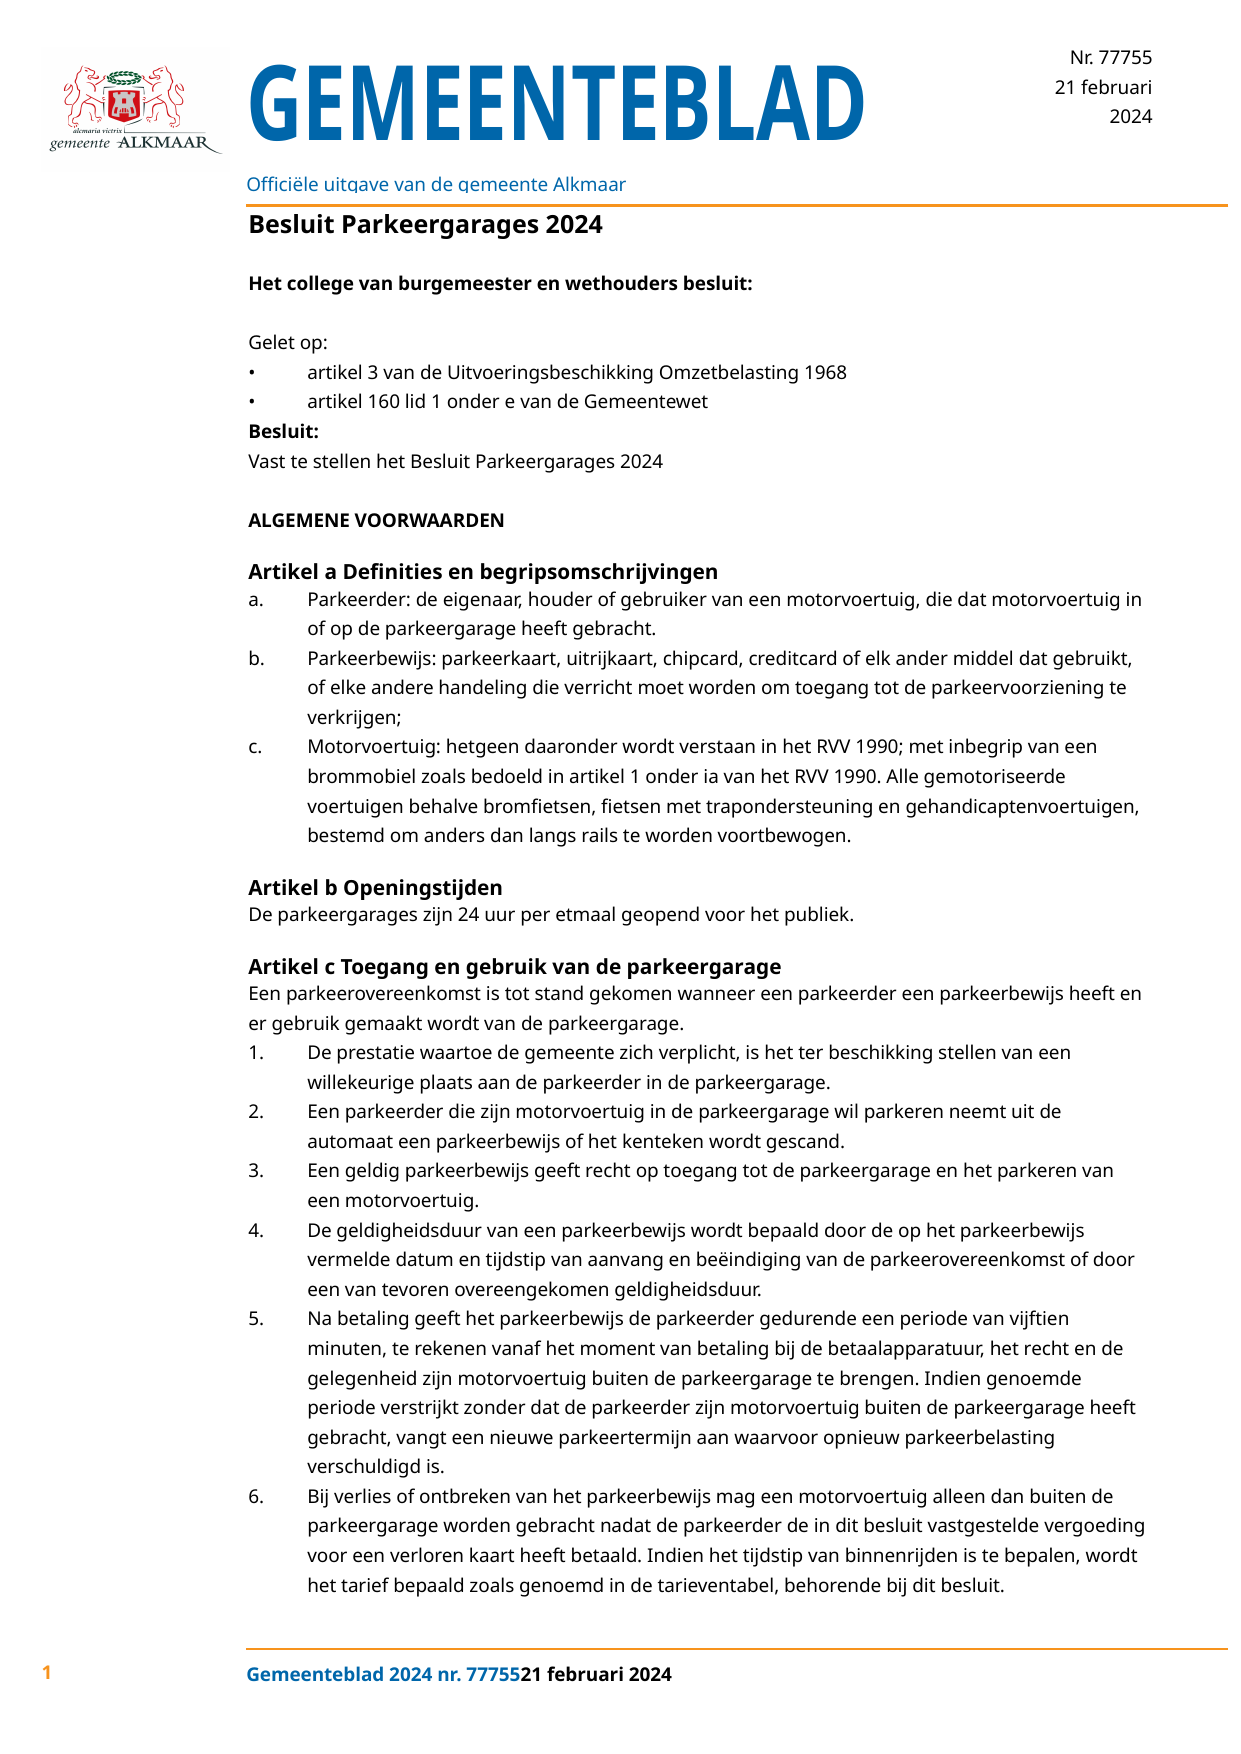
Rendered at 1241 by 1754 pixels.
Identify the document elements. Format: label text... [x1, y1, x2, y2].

list artikel 160 lid 1 onder e van de Gemeentewet [248, 389, 1152, 414]
text ALGEMENE VOORWAARDEN [248, 507, 1152, 533]
text Besluit: [248, 418, 1152, 444]
list Bij verlies of ontbreken van het parkeerbewijs mag een motorvoertuig alleen dan buiten de parkeergarage worden gebracht nadat de parkeerder de in dit besluit vastgestelde vergoeding voor een verloren kaart heeft betaald. Indien het tijdstip van binnenrijden is te bepalen, wordt het tarief bepaald zoals genoemd in de tarieventabel, behorende bij dit besluit. [248, 1483, 1152, 1598]
list Parkeerder: de eigenaar, houder of gebruiker van een motorvoertuig, die dat motorvoertuig in of op de parkeergarage heeft gebracht. [248, 586, 1152, 641]
text Besluit Parkeergarages 2024 [248, 207, 1152, 241]
list Motorvoertuig: hetgeen daaronder wordt verstaan in het RVV 1990; met inbegrip van een brommobiel zoals bedoeld in artikel 1 onder ia van het RVV 1990. Alle gemotoriseerde voertuigen behalve bromfietsen, fietsen met trapondersteuning en gehandicaptenvoertuigen, bestemd om anders dan langs rails te worden voortbewogen. [248, 734, 1152, 848]
text Het college van burgemeester en wethouders besluit: [248, 270, 1152, 296]
text Vast te stellen het Besluit Parkeergarages 2024 [248, 448, 1152, 473]
text Artikel c Toegang en gebruik van de parkeergarage [248, 952, 1152, 980]
list artikel 3 van de Uitvoeringsbeschikking Omzetbelasting 1968 [248, 359, 1152, 385]
list Een geldig parkeerbewijs geeft recht op toegang tot de parkeergarage en het parkeren van een motorvoertuig. [248, 1158, 1152, 1213]
text Een parkeerovereenkomst is tot stand gekomen wanneer een parkeerder een parkeerbewijs heeft en er gebruik gemaakt wordt van de parkeergarage. [248, 980, 1152, 1036]
picture [41, 47, 231, 172]
list Een parkeerder die zijn motorvoertuig in de parkeergarage wil parkeren neemt uit de automaat een parkeerbewijs of het kenteken wordt gescand. [248, 1098, 1152, 1154]
text Artikel b Openingstijden [248, 873, 1152, 901]
list De geldigheidsduur van een parkeerbewijs wordt bepaald door de op het parkeerbewijs vermelde datum en tijdstip van aanvang en beëindiging van de parkeerovereenkomst of door een van tevoren overeengekomen geldigheidsduur. [248, 1217, 1152, 1302]
list Parkeerbewijs: parkeerkaart, uitrijkaart, chipcard, creditcard of elk ander middel dat gebruikt, of elke andere handeling die verricht moet worden om toegang tot de parkeervoorziening te verkrijgen; [248, 645, 1152, 730]
text Gelet op: [248, 329, 1152, 355]
text De parkeergarages zijn 24 uur per etmaal geopend voor het publiek. [248, 901, 1152, 927]
list De prestatie waartoe de gemeente zich verplicht, is het ter beschikking stellen van een willekeurige plaats aan de parkeerder in de parkeergarage. [248, 1039, 1152, 1095]
text Artikel a Definities en begripsomschrijvingen [248, 557, 1152, 586]
list Na betaling geeft het parkeerbewijs de parkeerder gedurende een periode van vijftien minuten, te rekenen vanaf het moment van betaling bij de betaalapparatuur, het recht en de gelegenheid zijn motorvoertuig buiten de parkeergarage te brengen. Indien genoemde periode verstrijkt zonder dat de parkeerder zijn motorvoertuig buiten de parkeergarage heeft gebracht, vangt een nieuwe parkeertermijn aan waarvoor opnieuw parkeerbelasting verschuldigd is. [248, 1306, 1152, 1479]
